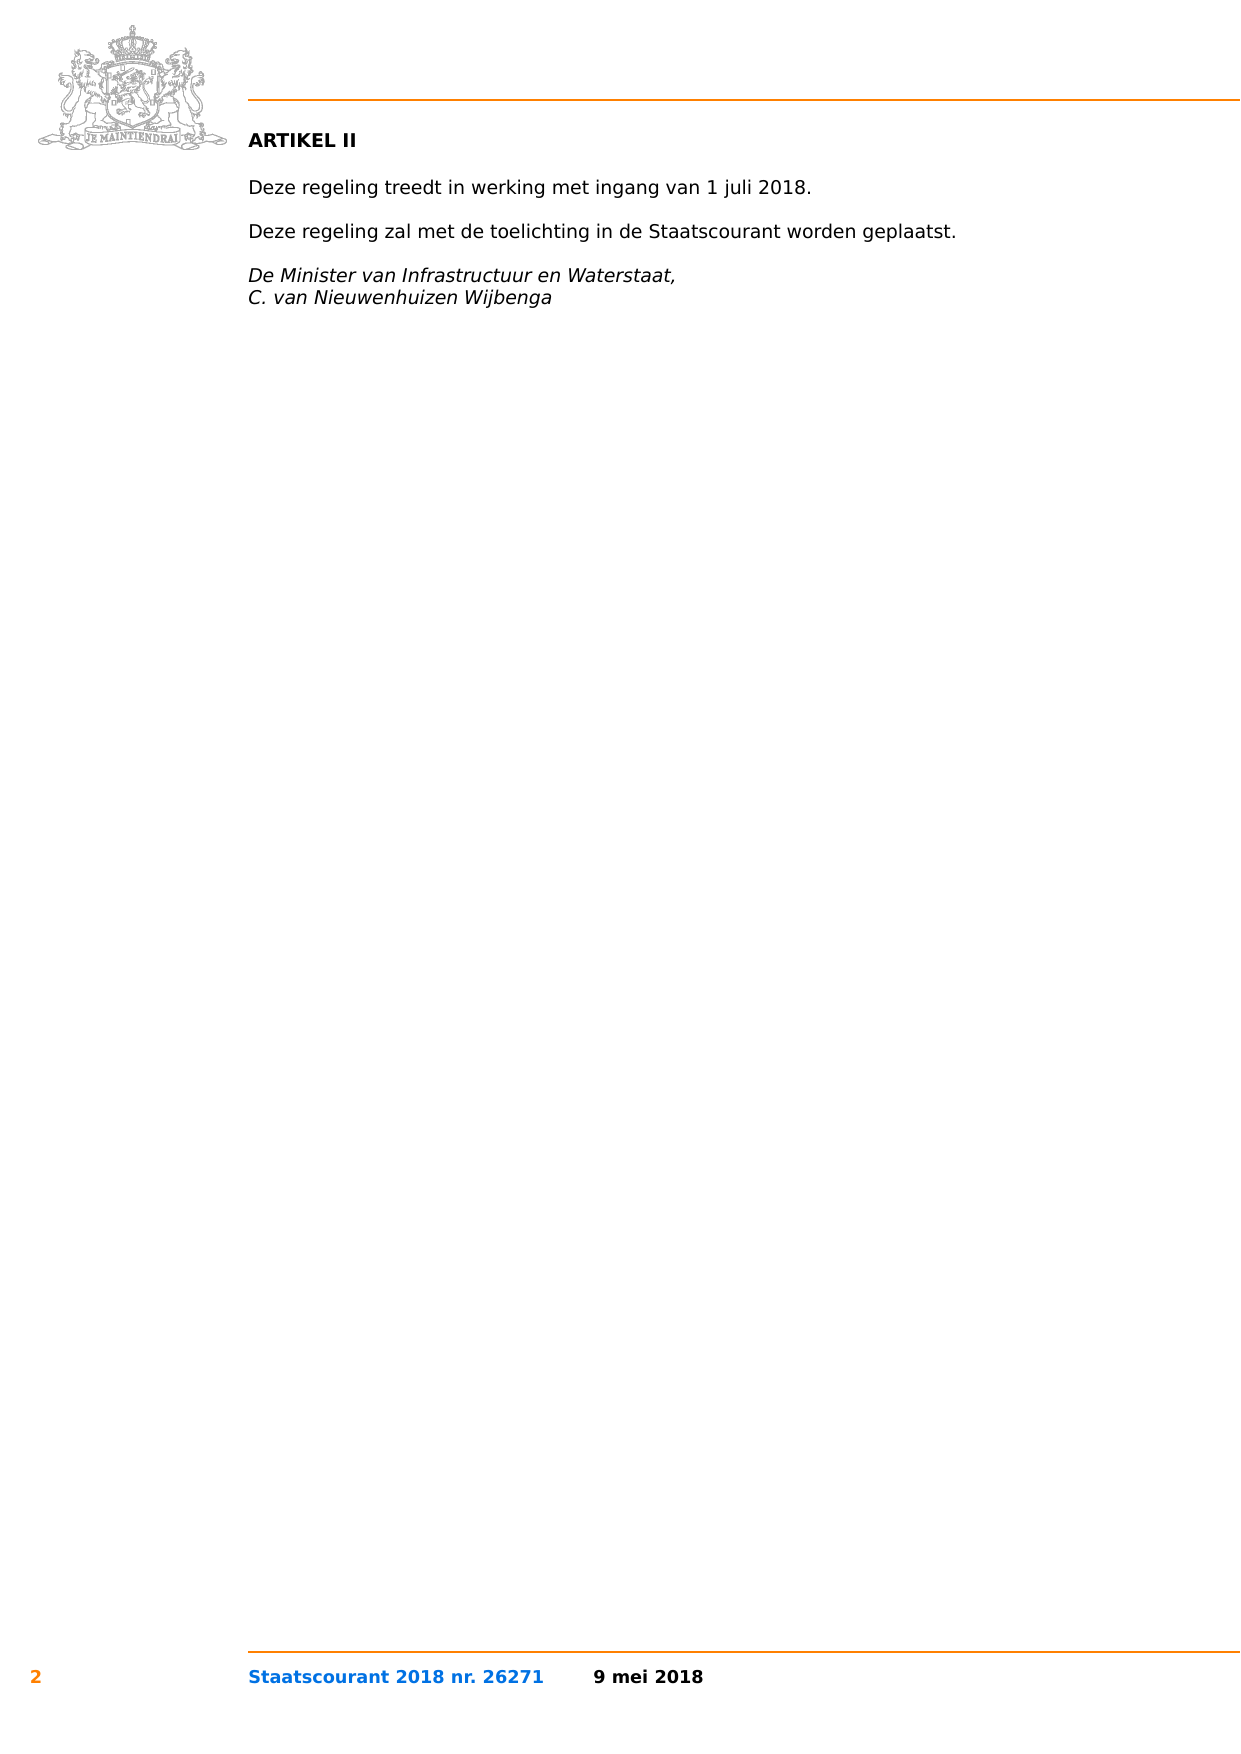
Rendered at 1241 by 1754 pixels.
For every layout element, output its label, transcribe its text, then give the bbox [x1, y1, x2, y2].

text Deze regeling treedt in werking met ingang van 1 juli 2018. [248, 177, 1163, 199]
text De Minister van Infrastructuur en Waterstaat, C. van Nieuwenhuizen Wijbenga [248, 264, 1163, 308]
picture [38, 25, 227, 150]
text Deze regeling zal met de toelichting in de Staatscourant worden geplaatst. [248, 221, 1163, 243]
subtitle ARTIKEL II [248, 130, 1163, 152]
